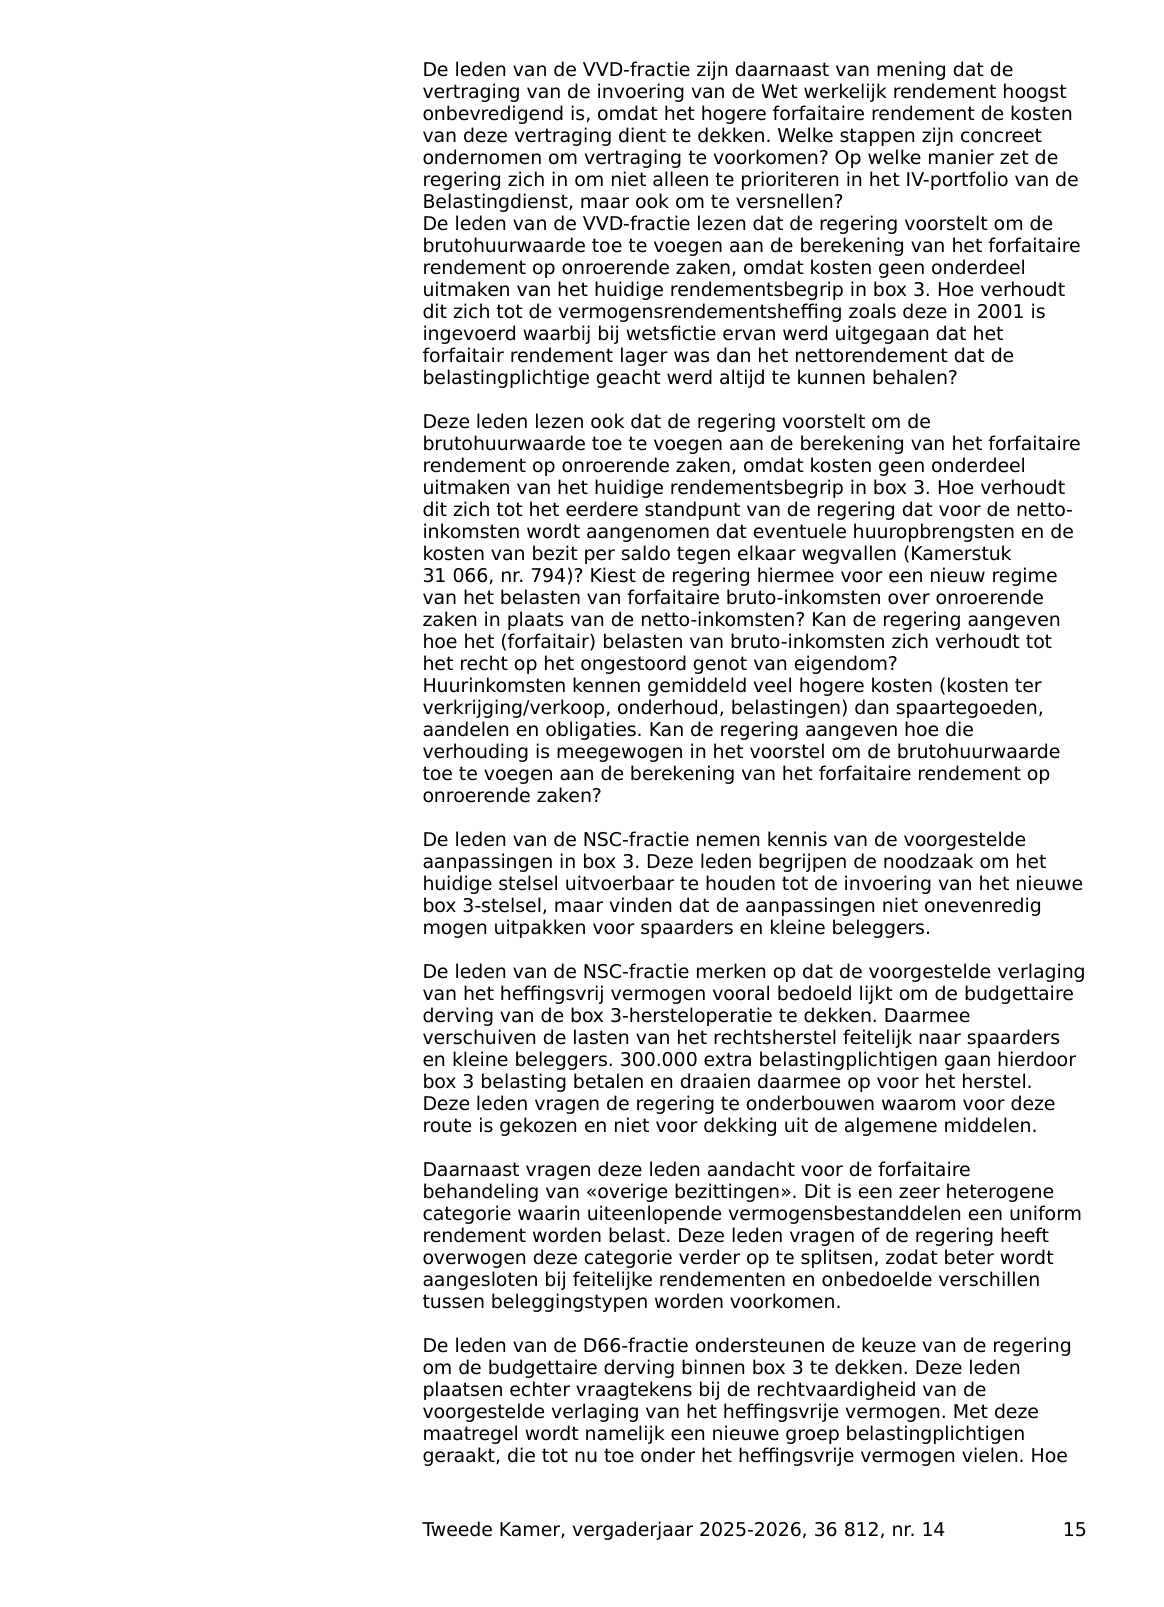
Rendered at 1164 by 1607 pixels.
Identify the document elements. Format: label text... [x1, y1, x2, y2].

text Huurinkomsten kennen gemiddeld veel hogere kosten (kosten ter verkrijging/verkoop, onderhoud, belastingen) dan spaartegoeden, aandelen en obligaties. Kan de regering aangeven hoe die verhouding is meegewogen in het voorstel om de brutohuurwaarde toe te voegen aan de berekening van het forfaitaire rendement op onroerende zaken? [422, 675, 1087, 807]
text De leden van de NSC-fractie nemen kennis van de voorgestelde aanpassingen in box 3. Deze leden begrijpen de noodzaak om het huidige stelsel uitvoerbaar te houden tot de invoering van het nieuwe box 3-stelsel, maar vinden dat de aanpassingen niet onevenredig mogen uitpakken voor spaarders en kleine beleggers. [422, 829, 1087, 939]
text De leden van de VVD-fractie lezen dat de regering voorstelt om de brutohuurwaarde toe te voegen aan de berekening van het forfaitaire rendement op onroerende zaken, omdat kosten geen onderdeel uitmaken van het huidige rendementsbegrip in box 3. Hoe verhoudt dit zich tot de vermogensrendementsheffing zoals deze in 2001 is ingevoerd waarbij bij wetsfictie ervan werd uitgegaan dat het forfaitair rendement lager was dan het nettorendement dat de belastingplichtige geacht werd altijd te kunnen behalen? [422, 213, 1087, 389]
text De leden van de D66-fractie ondersteunen de keuze van de regering om de budgettaire derving binnen box 3 te dekken. Deze leden plaatsen echter vraagtekens bij de rechtvaardigheid van de voorgestelde verlaging van het heffingsvrije vermogen. Met deze maatregel wordt namelijk een nieuwe groep belastingplichtigen geraakt, die tot nu toe onder het heffingsvrije vermogen vielen. Hoe [422, 1335, 1087, 1467]
text Deze leden lezen ook dat de regering voorstelt om de brutohuurwaarde toe te voegen aan de berekening van het forfaitaire rendement op onroerende zaken, omdat kosten geen onderdeel uitmaken van het huidige rendementsbegrip in box 3. Hoe verhoudt dit zich tot het eerdere standpunt van de regering dat voor de netto-inkomsten wordt aangenomen dat eventuele huuropbrengsten en de kosten van bezit per saldo tegen elkaar wegvallen (Kamerstuk 31 066, nr. 794)? Kiest de regering hiermee voor een nieuw regime van het belasten van forfaitaire bruto-inkomsten over onroerende zaken in plaats van de netto-inkomsten? Kan de regering aangeven hoe het (forfaitair) belasten van bruto-inkomsten zich verhoudt tot het recht op het ongestoord genot van eigendom? [422, 411, 1087, 675]
text De leden van de NSC-fractie merken op dat de voorgestelde verlaging van het heffingsvrij vermogen vooral bedoeld lijkt om de budgettaire derving van de box 3-hersteloperatie te dekken. Daarmee verschuiven de lasten van het rechtsherstel feitelijk naar spaarders en kleine beleggers. 300.000 extra belastingplichtigen gaan hierdoor box 3 belasting betalen en draaien daarmee op voor het herstel. Deze leden vragen de regering te onderbouwen waarom voor deze route is gekozen en niet voor dekking uit de algemene middelen. [422, 961, 1087, 1137]
text Daarnaast vragen deze leden aandacht voor de forfaitaire behandeling van «overige bezittingen». Dit is een zeer heterogene categorie waarin uiteenlopende vermogensbestanddelen een uniform rendement worden belast. Deze leden vragen of de regering heeft overwogen deze categorie verder op te splitsen, zodat beter wordt aangesloten bij feitelijke rendementen en onbedoelde verschillen tussen beleggingstypen worden voorkomen. [422, 1159, 1087, 1313]
text De leden van de VVD-fractie zijn daarnaast van mening dat de vertraging van de invoering van de Wet werkelijk rendement hoogst onbevredigend is, omdat het hogere forfaitaire rendement de kosten van deze vertraging dient te dekken. Welke stappen zijn concreet ondernomen om vertraging te voorkomen? Op welke manier zet de regering zich in om niet alleen te prioriteren in het IV-portfolio van de Belastingdienst, maar ook om te versnellen? [422, 59, 1087, 213]
